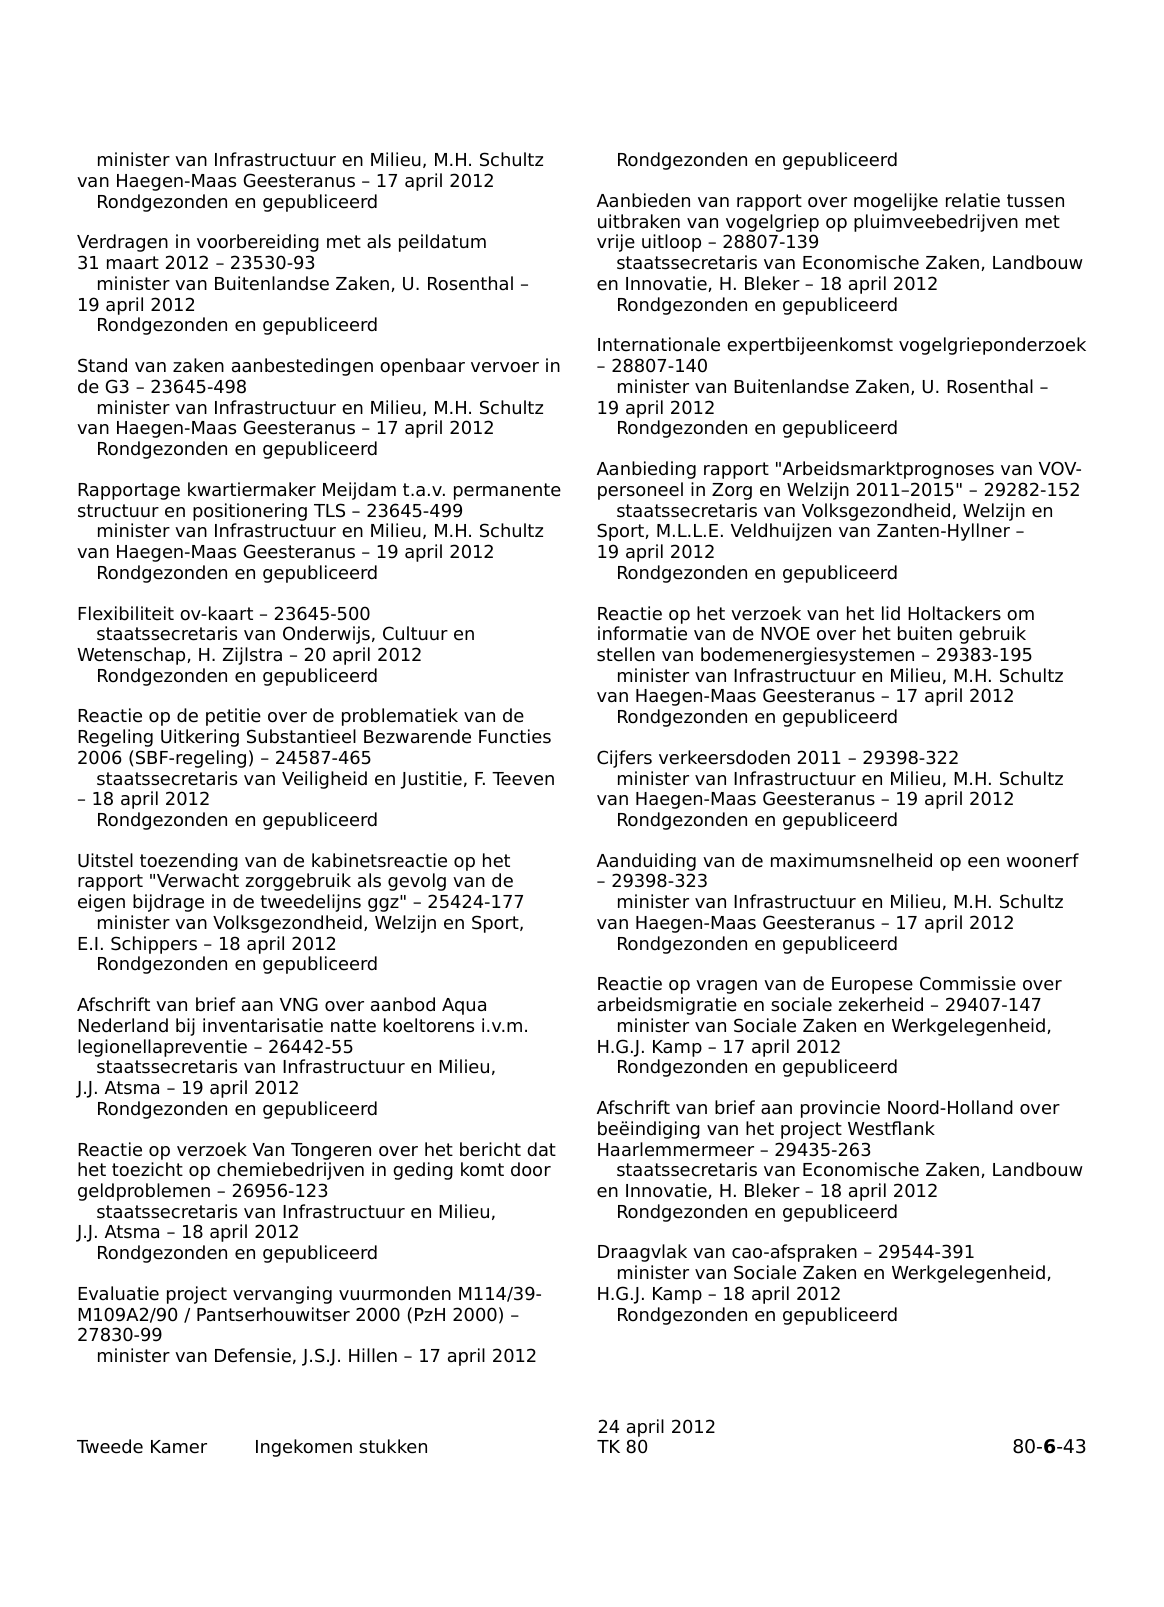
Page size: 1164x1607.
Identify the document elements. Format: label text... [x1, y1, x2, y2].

text Rondgezonden en gepubliceerd [596, 294, 1087, 315]
text Rondgezonden en gepubliceerd [596, 563, 1087, 583]
text minister van Buitenlandse Zaken, U. Rosenthal – 19 april 2012 [77, 274, 567, 315]
text Rondgezonden en gepubliceerd [77, 192, 567, 212]
text staatssecretaris van Economische Zaken, Landbouw en Innovatie, H. Bleker – 18 april 2012 [596, 1160, 1087, 1202]
text Rondgezonden en gepubliceerd [77, 666, 567, 686]
text Reactie op het verzoek van het lid Holtackers om informatie van de NVOE over het buiten gebruik stellen van bodemenergiesystemen – 29383-195 [596, 603, 1087, 666]
text staatssecretaris van Infrastructuur en Milieu, J.J. Atsma – 18 april 2012 [77, 1202, 567, 1243]
text Evaluatie project vervanging vuurmonden M114/39-M109A2/90 / Pantserhouwitser 2000 (PzH 2000) – 27830-99 [77, 1284, 567, 1346]
text Rondgezonden en gepubliceerd [77, 563, 567, 583]
text minister van Sociale Zaken en Werkgelegenheid, H.G.J. Kamp – 18 april 2012 [596, 1263, 1087, 1304]
text Afschrift van brief aan VNG over aanbod Aqua Nederland bij inventarisatie natte koeltorens i.v.m. legionellapreventie – 26442-55 [77, 995, 567, 1057]
text minister van Buitenlandse Zaken, U. Rosenthal – 19 april 2012 [596, 377, 1087, 418]
text Aanduiding van de maximumsnelheid op een woonerf – 29398-323 [596, 851, 1087, 892]
text staatssecretaris van Veiligheid en Justitie, F. Teeven – 18 april 2012 [77, 768, 567, 810]
text Rondgezonden en gepubliceerd [77, 315, 567, 336]
text Rondgezonden en gepubliceerd [77, 439, 567, 460]
text staatssecretaris van Onderwijs, Cultuur en Wetenschap, H. Zijlstra – 20 april 2012 [77, 624, 567, 666]
text Rondgezonden en gepubliceerd [596, 933, 1087, 954]
text Rondgezonden en gepubliceerd [77, 954, 567, 975]
text Reactie op verzoek Van Tongeren over het bericht dat het toezicht op chemiebedrijven in geding komt door geldproblemen – 26956-123 [77, 1139, 567, 1202]
text Reactie op vragen van de Europese Commissie over arbeidsmigratie en sociale zekerheid – 29407-147 [596, 974, 1087, 1016]
text staatssecretaris van Economische Zaken, Landbouw en Innovatie, H. Bleker – 18 april 2012 [596, 253, 1087, 294]
text minister van Infrastructuur en Milieu, M.H. Schultz van Haegen-Maas Geesteranus – 19 april 2012 [77, 521, 567, 563]
text Reactie op de petitie over de problematiek van de Regeling Uitkering Substantieel Bezwarende Functies 2006 (SBF-regeling) – 24587-465 [77, 706, 567, 768]
text Aanbieding rapport "Arbeidsmarktprognoses van VOV-personeel in Zorg en Welzijn 2011–2015" – 29282-152 [596, 459, 1087, 500]
text Rondgezonden en gepubliceerd [596, 150, 1087, 171]
text Afschrift van brief aan provincie Noord-Holland over beëindiging van het project Westflank Haarlemmermeer – 29435-263 [596, 1098, 1087, 1160]
text Rondgezonden en gepubliceerd [596, 1304, 1087, 1325]
text Rapportage kwartiermaker Meijdam t.a.v. permanente structuur en positionering TLS – 23645-499 [77, 480, 567, 521]
text Rondgezonden en gepubliceerd [77, 1099, 567, 1119]
text Rondgezonden en gepubliceerd [596, 707, 1087, 728]
text staatssecretaris van Infrastructuur en Milieu, J.J. Atsma – 19 april 2012 [77, 1057, 567, 1099]
text Cijfers verkeersdoden 2011 – 29398-322 [596, 748, 1087, 768]
text Rondgezonden en gepubliceerd [77, 1243, 567, 1264]
text staatssecretaris van Volksgezondheid, Welzijn en Sport, M.L.L.E. Veldhuijzen van Zanten-Hyllner – 19 april 2012 [596, 500, 1087, 563]
text minister van Infrastructuur en Milieu, M.H. Schultz van Haegen-Maas Geesteranus – 17 april 2012 [77, 150, 567, 192]
text Rondgezonden en gepubliceerd [77, 810, 567, 831]
text minister van Infrastructuur en Milieu, M.H. Schultz van Haegen-Maas Geesteranus – 17 april 2012 [596, 892, 1087, 933]
text minister van Infrastructuur en Milieu, M.H. Schultz van Haegen-Maas Geesteranus – 19 april 2012 [596, 768, 1087, 810]
text minister van Defensie, J.S.J. Hillen – 17 april 2012 [77, 1346, 567, 1367]
text minister van Infrastructuur en Milieu, M.H. Schultz van Haegen-Maas Geesteranus – 17 april 2012 [596, 666, 1087, 707]
text Flexibiliteit ov-kaart – 23645-500 [77, 603, 567, 624]
text minister van Sociale Zaken en Werkgelegenheid, H.G.J. Kamp – 17 april 2012 [596, 1016, 1087, 1057]
text Rondgezonden en gepubliceerd [596, 1057, 1087, 1078]
text Stand van zaken aanbestedingen openbaar vervoer in de G3 – 23645-498 [77, 356, 567, 397]
text Aanbieden van rapport over mogelijke relatie tussen uitbraken van vogelgriep op pluimveebedrijven met vrije uitloop – 28807-139 [596, 191, 1087, 253]
text Uitstel toezending van de kabinetsreactie op het rapport "Verwacht zorggebruik als gevolg van de eigen bijdrage in de tweedelijns ggz" – 25424-177 [77, 851, 567, 913]
text Draagvlak van cao-afspraken – 29544-391 [596, 1242, 1087, 1263]
text Verdragen in voorbereiding met als peildatum 31 maart 2012 – 23530-93 [77, 232, 567, 274]
text minister van Volksgezondheid, Welzijn en Sport, E.I. Schippers – 18 april 2012 [77, 913, 567, 954]
text Rondgezonden en gepubliceerd [596, 810, 1087, 831]
text Internationale expertbijeenkomst vogelgrieponderzoek – 28807-140 [596, 335, 1087, 377]
text minister van Infrastructuur en Milieu, M.H. Schultz van Haegen-Maas Geesteranus – 17 april 2012 [77, 397, 567, 439]
text Rondgezonden en gepubliceerd [596, 418, 1087, 439]
text Rondgezonden en gepubliceerd [596, 1202, 1087, 1222]
